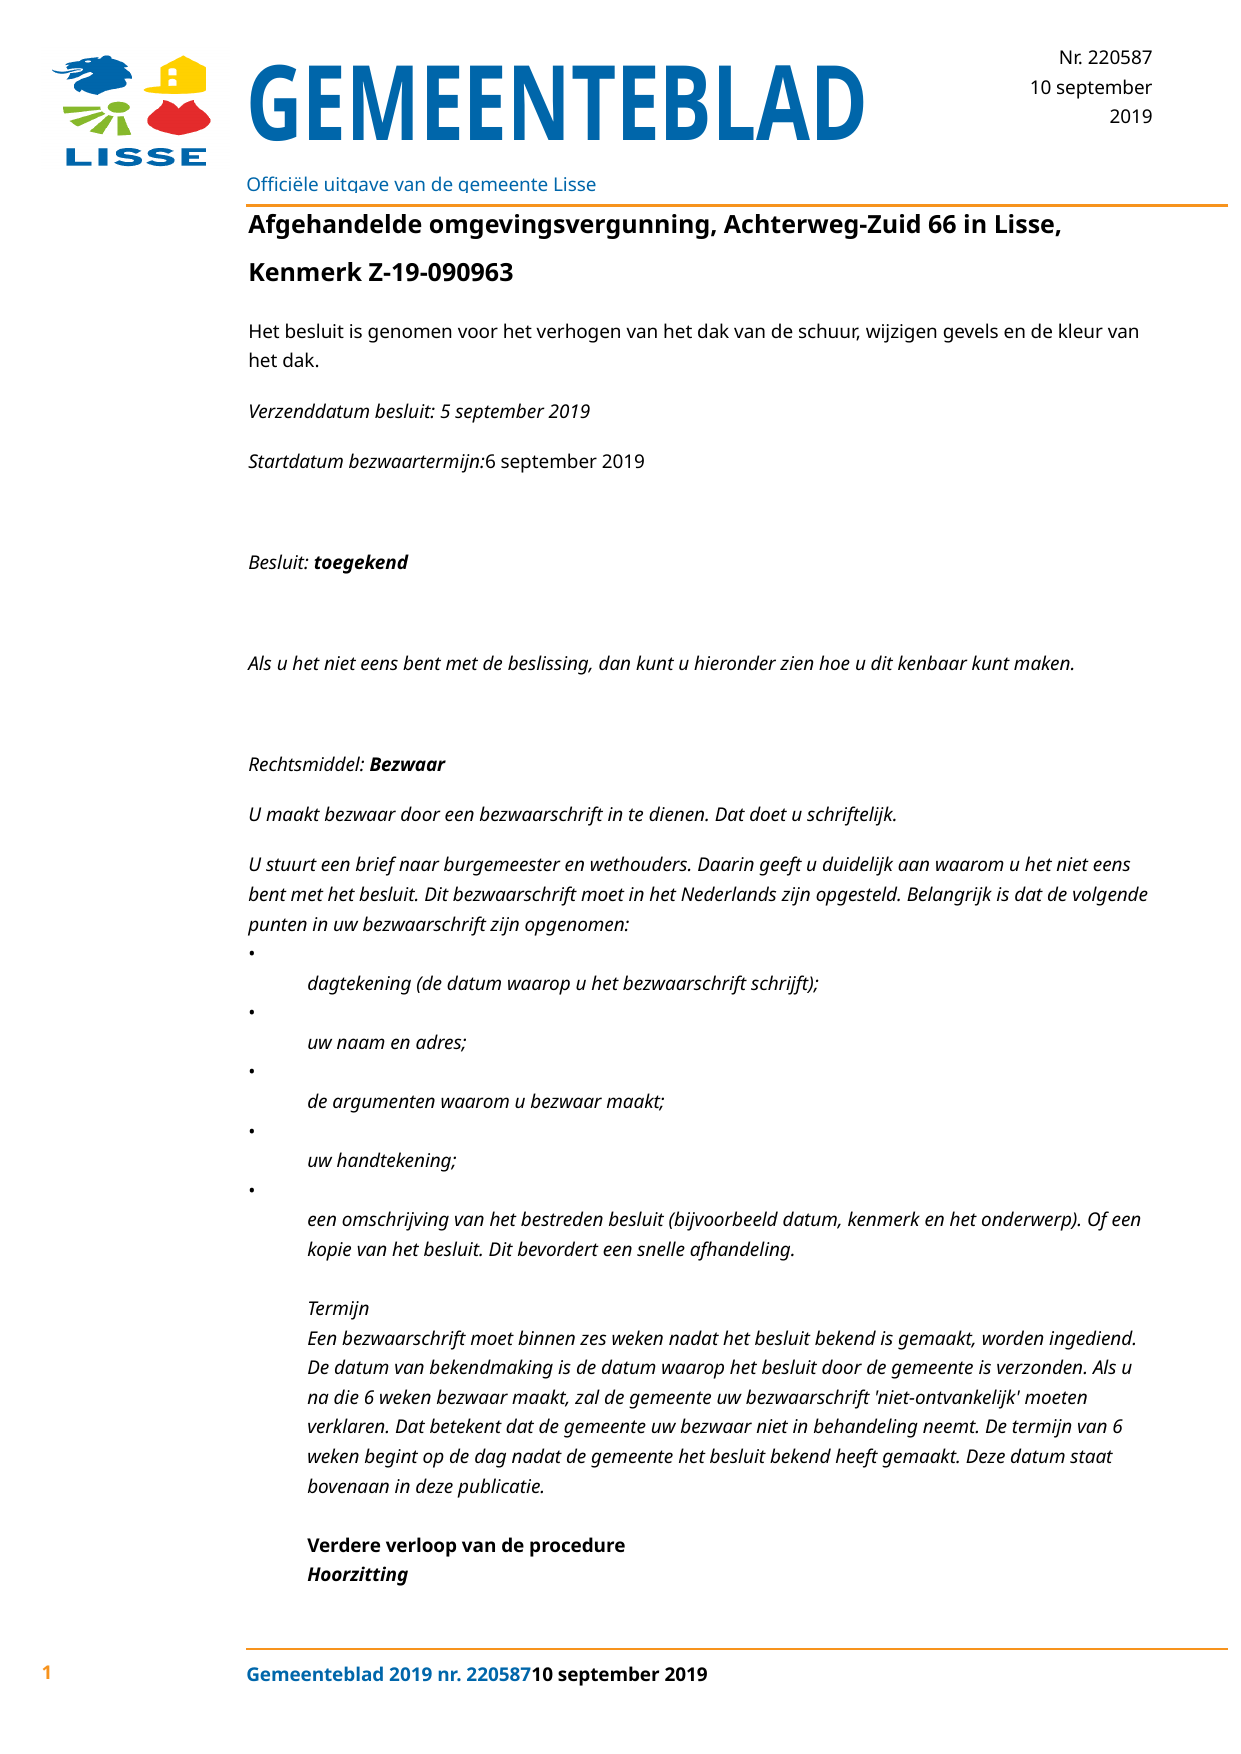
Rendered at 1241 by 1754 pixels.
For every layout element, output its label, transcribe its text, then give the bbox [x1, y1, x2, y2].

text Besluit: toegekend [248, 549, 1152, 575]
list Verdere verloop van de procedure [248, 1532, 1152, 1558]
list dagtekening (de datum waarop u het bezwaarschrift schrijft); [248, 970, 1152, 996]
picture [41, 47, 231, 172]
text Startdatum bezwaartermijn:6 september 2019 [248, 448, 1152, 474]
list een omschrijving van het bestreden besluit (bijvoorbeeld datum, kenmerk en het onderwerp). Of een kopie van het besluit. Dit bevordert een snelle afhandeling. [248, 1207, 1152, 1262]
list de argumenten waarom u bezwaar maakt; [248, 1088, 1152, 1114]
text Het besluit is genomen voor het verhogen van het dak van de schuur, wijzigen gevels en de kleur van het dak. [248, 318, 1152, 373]
list Termijn [248, 1295, 1152, 1321]
text U stuurt een brief naar burgemeester en wethouders. Daarin geeft u duidelijk aan waarom u het niet eens bent met het besluit. Dit bezwaarschrift moet in het Nederlands zijn opgesteld. Belangrijk is dat de volgende punten in uw bezwaarschrift zijn opgenomen: [248, 852, 1152, 937]
text Rechtsmiddel: Bezwaar [248, 751, 1152, 777]
list uw handtekening; [248, 1147, 1152, 1173]
list Een bezwaarschrift moet binnen zes weken nadat het besluit bekend is gemaakt, worden ingediend. De datum van bekendmaking is de datum waarop het besluit door de gemeente is verzonden. Als u na die 6 weken bezwaar maakt, zal de gemeente uw bezwaarschrift 'niet-ontvankelijk' moeten verklaren. Dat betekent dat de gemeente uw bezwaar niet in behandeling neemt. De termijn van 6 weken begint op de dag nadat de gemeente het besluit bekend heeft gemaakt. Deze datum staat bovenaan in deze publicatie. [248, 1325, 1152, 1499]
list uw naam en adres; [248, 1029, 1152, 1055]
text Verzenddatum besluit: 5 september 2019 [248, 398, 1152, 424]
text Als u het niet eens bent met de beslissing, dan kunt u hieronder zien hoe u dit kenbaar kunt maken. [248, 650, 1152, 676]
list Hoorzitting [248, 1562, 1152, 1587]
text U maakt bezwaar door een bezwaarschrift in te dienen. Dat doet u schriftelijk. [248, 801, 1152, 827]
text Afgehandelde omgevingsvergunning, Achterweg-Zuid 66 in Lisse, Kenmerk Z-19-090963 [248, 207, 1152, 288]
